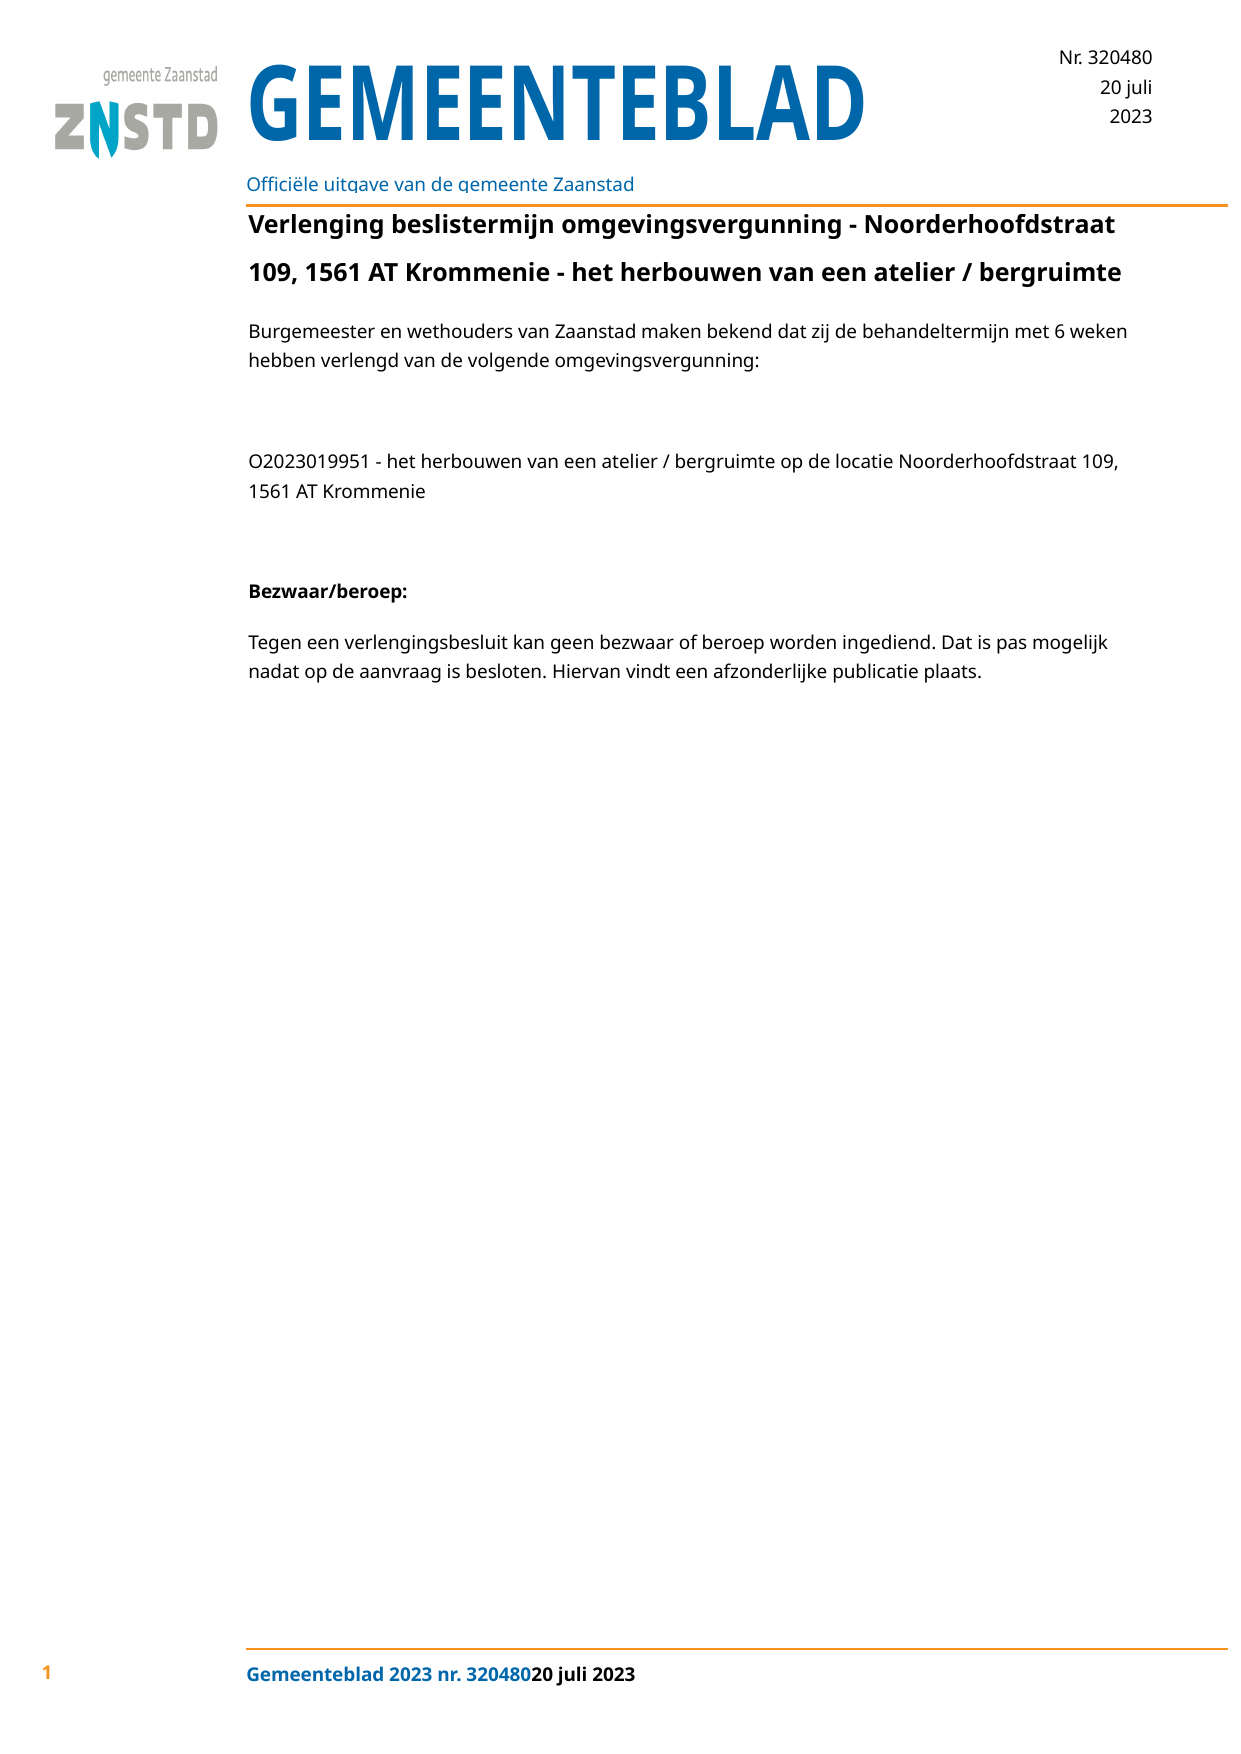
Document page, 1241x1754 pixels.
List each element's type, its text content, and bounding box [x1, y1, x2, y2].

picture [41, 47, 231, 172]
text Verlenging beslistermijn omgevingsvergunning - Noorderhoofdstraat 109, 1561 AT Krommenie - het herbouwen van een atelier / bergruimte [248, 207, 1152, 288]
text Burgemeester en wethouders van Zaanstad maken bekend dat zij de behandeltermijn met 6 weken hebben verlengd van de volgende omgevingsvergunning: [248, 318, 1152, 373]
text Bezwaar/beroep: [248, 579, 1152, 604]
text Tegen een verlengingsbesluit kan geen bezwaar of beroep worden ingediend. Dat is pas mogelijk nadat op de aanvraag is besloten. Hiervan vindt een afzonderlijke publicatie plaats. [248, 629, 1152, 684]
text O2023019951 - het herbouwen van een atelier / bergruimte op de locatie Noorderhoofdstraat 109, 1561 AT Krommenie [248, 448, 1152, 504]
